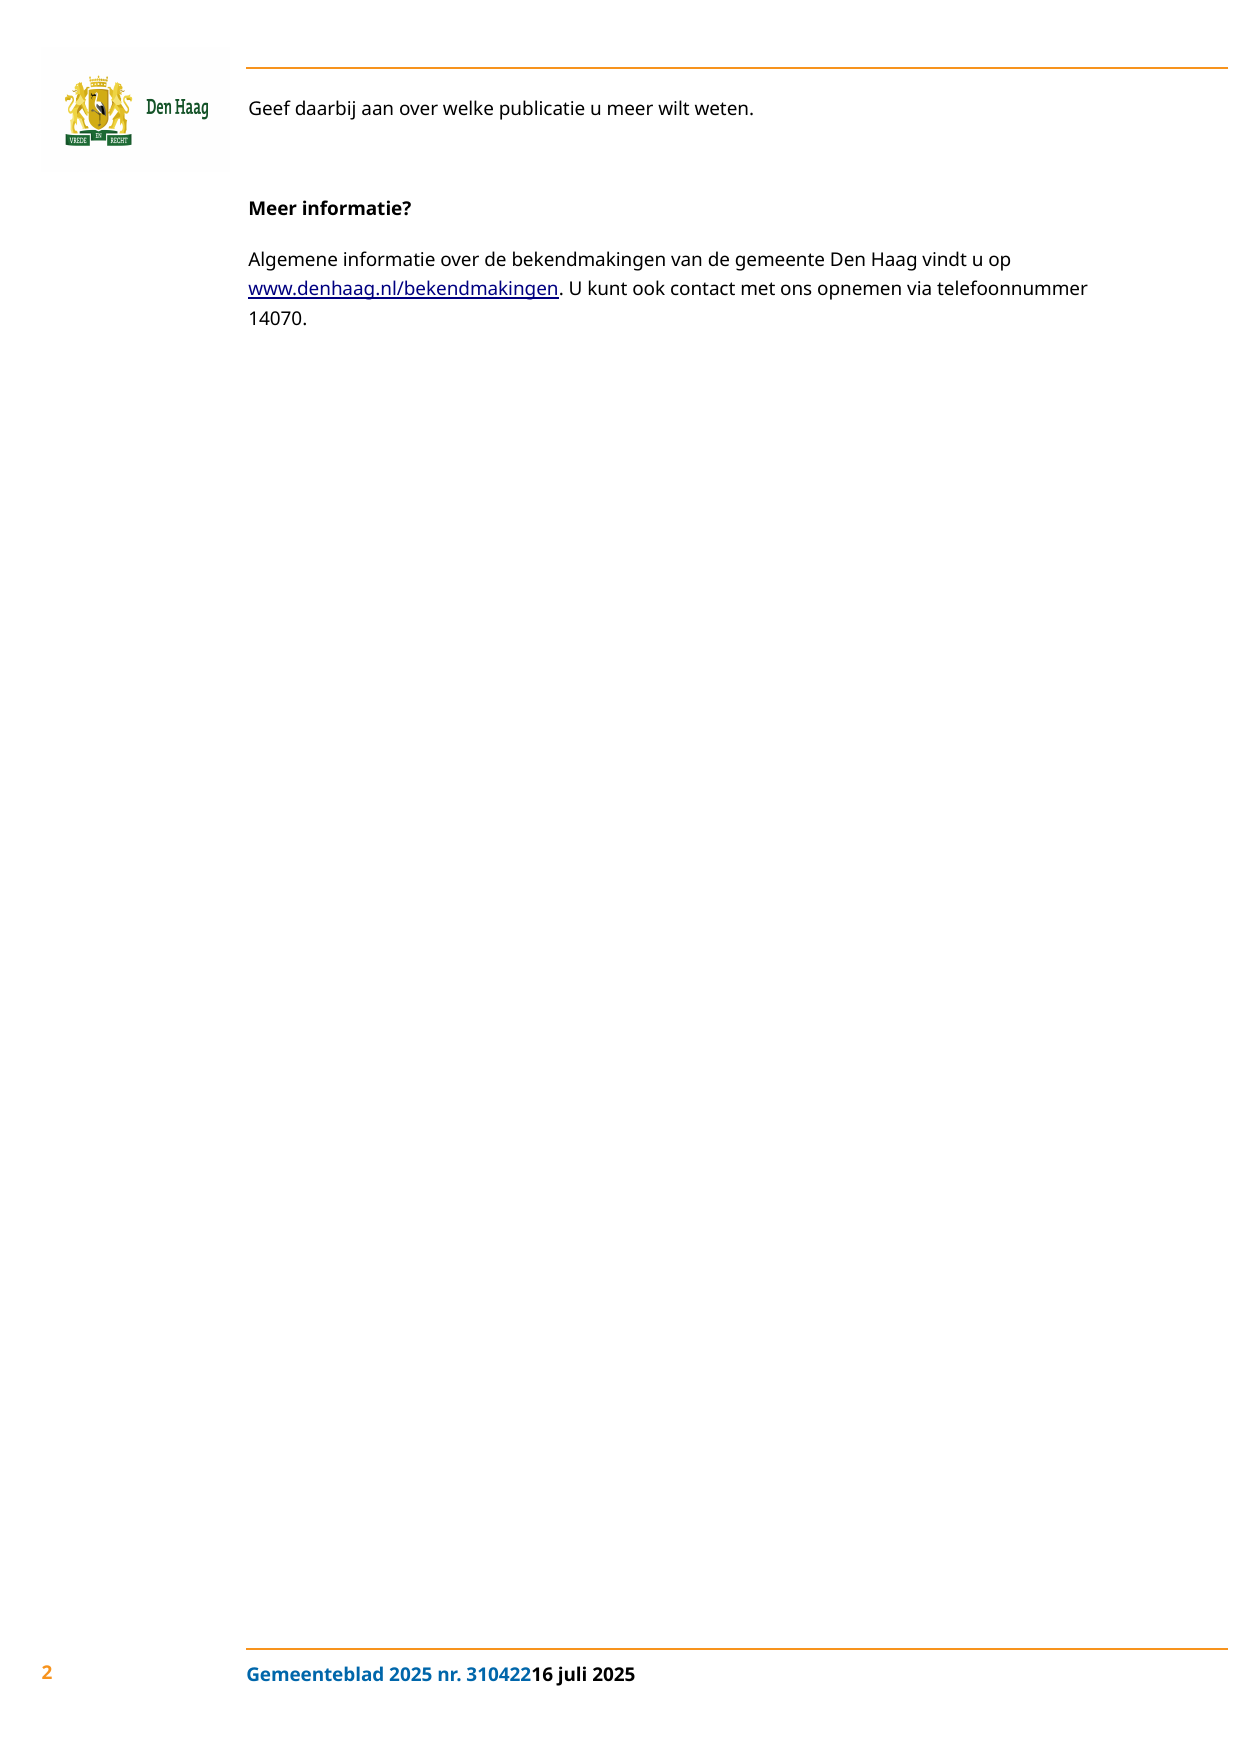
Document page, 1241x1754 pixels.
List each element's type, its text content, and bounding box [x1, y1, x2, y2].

text Algemene informatie over de bekendmakingen van de gemeente Den Haag vindt u op www.denhaag.nl/bekendmakingen. U kunt ook contact met ons opnemen via telefoonnummer 14070. [248, 246, 1152, 331]
text Meer informatie? [248, 196, 1152, 221]
text Geef daarbij aan over welke publicatie u meer wilt weten. [248, 95, 1152, 121]
picture [41, 47, 231, 172]
